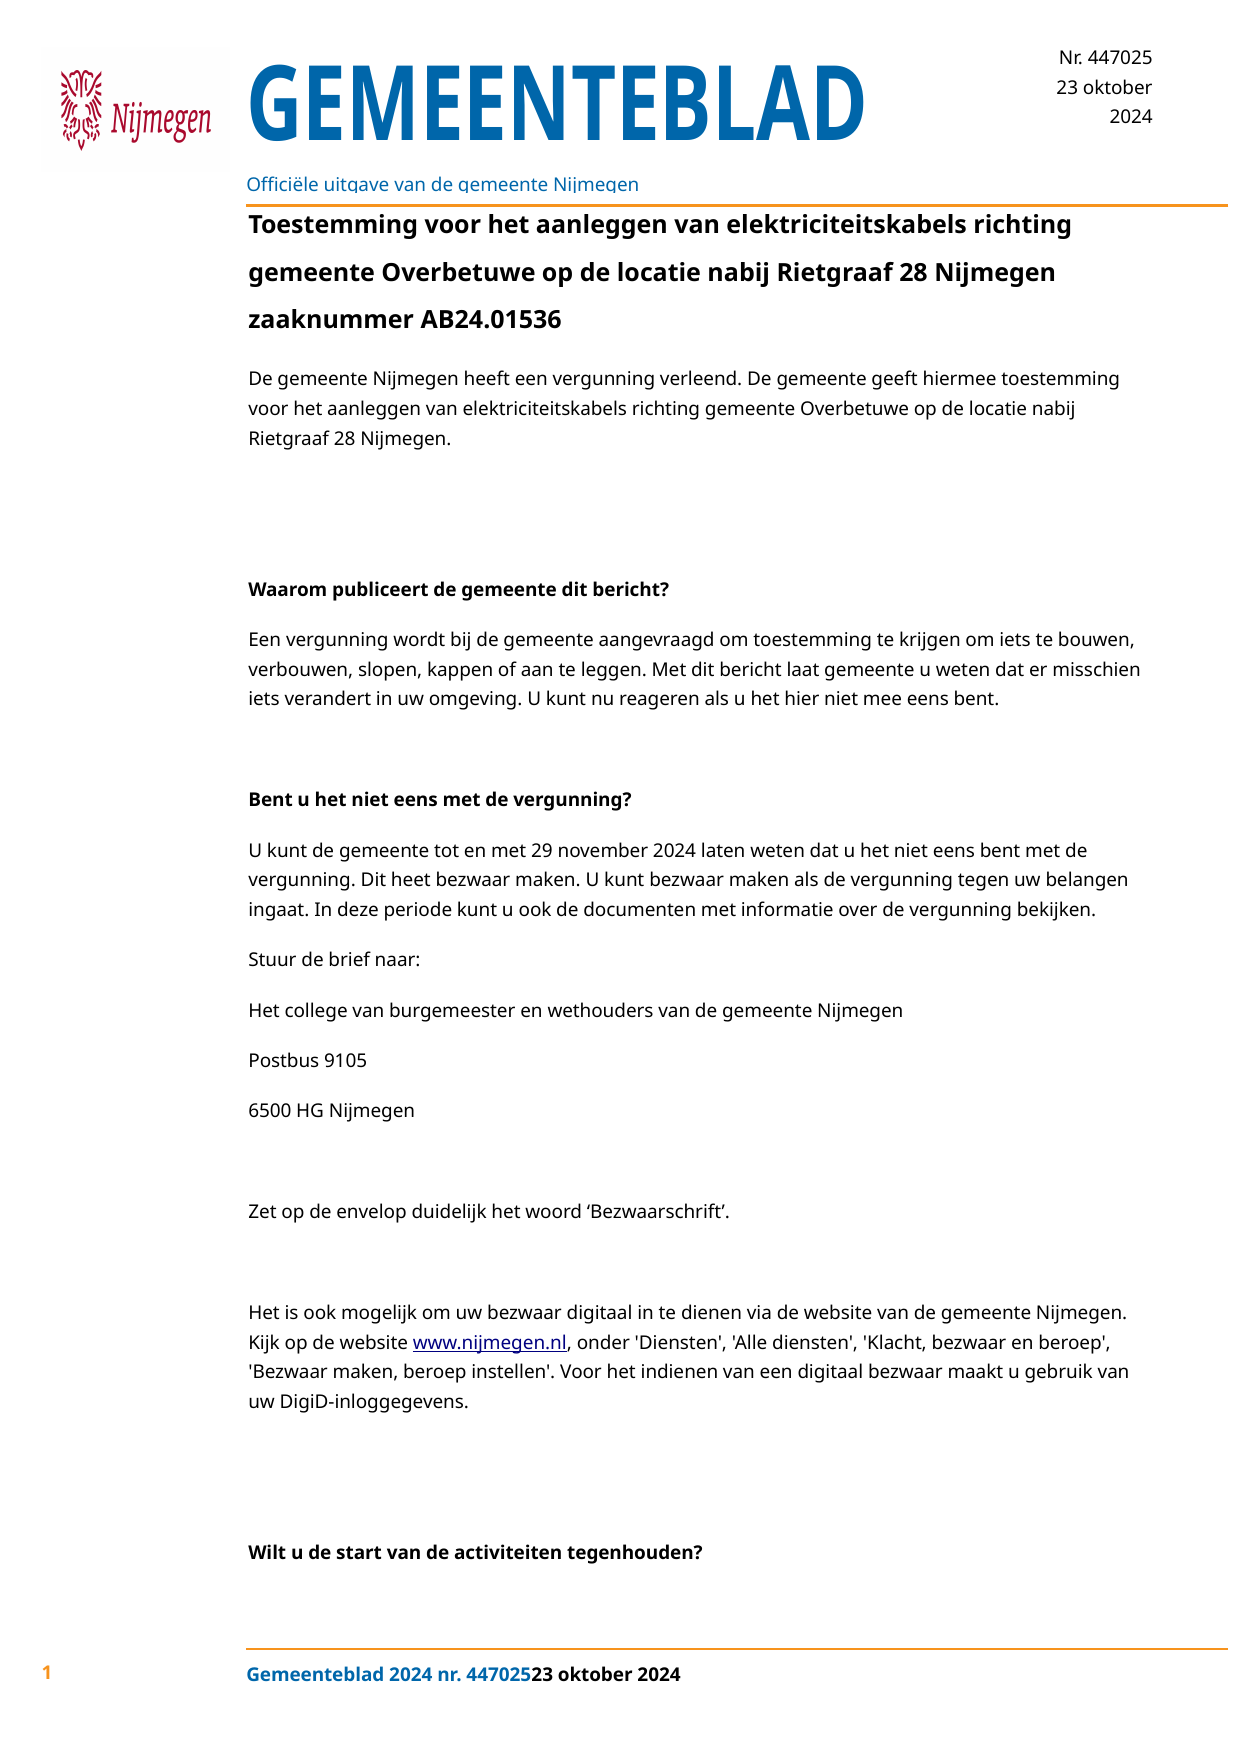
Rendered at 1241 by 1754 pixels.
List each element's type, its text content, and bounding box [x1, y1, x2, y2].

text Zet op de envelop duidelijk het woord ‘Bezwaarschrift’. [248, 1198, 1152, 1224]
text Bent u het niet eens met de vergunning? [248, 786, 1152, 812]
picture [41, 47, 231, 172]
text Stuur de brief naar: [248, 946, 1152, 972]
text U kunt de gemeente tot en met 29 november 2024 laten weten dat u het niet eens bent met de vergunning. Dit heet bezwaar maken. U kunt bezwaar maken als de vergunning tegen uw belangen ingaat. In deze periode kunt u ook de documenten met informatie over de vergunning bekijken. [248, 837, 1152, 922]
text Toestemming voor het aanleggen van elektriciteitskabels richting gemeente Overbetuwe op de locatie nabij Rietgraaf 28 Nijmegen zaaknummer AB24.01536 [248, 207, 1152, 336]
text 6500 HG Nijmegen [248, 1098, 1152, 1123]
text Wilt u de start van de activiteiten tegenhouden? [248, 1539, 1152, 1565]
text Het is ook mogelijk om uw bezwaar digitaal in te dienen via de website van de gemeente Nijmegen. Kijk op de website www.nijmegen.nl, onder 'Diensten', 'Alle diensten', 'Klacht, bezwaar en beroep', 'Bezwaar maken, beroep instellen'. Voor het indienen van een digitaal bezwaar maakt u gebruik van uw DigiD-inloggegevens. [248, 1299, 1152, 1414]
text Het college van burgemeester en wethouders van de gemeente Nijmegen [248, 997, 1152, 1022]
text Postbus 9105 [248, 1047, 1152, 1073]
text Een vergunning wordt bij de gemeente aangevraagd om toestemming te krijgen om iets te bouwen, verbouwen, slopen, kappen of aan te leggen. Met dit bericht laat gemeente u weten dat er misschien iets verandert in uw omgeving. U kunt nu reageren als u het hier niet mee eens bent. [248, 626, 1152, 711]
text Waarom publiceert de gemeente dit bericht? [248, 576, 1152, 602]
text De gemeente Nijmegen heeft een vergunning verleend. De gemeente geeft hiermee toestemming voor het aanleggen van elektriciteitskabels richting gemeente Overbetuwe op de locatie nabij Rietgraaf 28 Nijmegen. [248, 366, 1152, 450]
